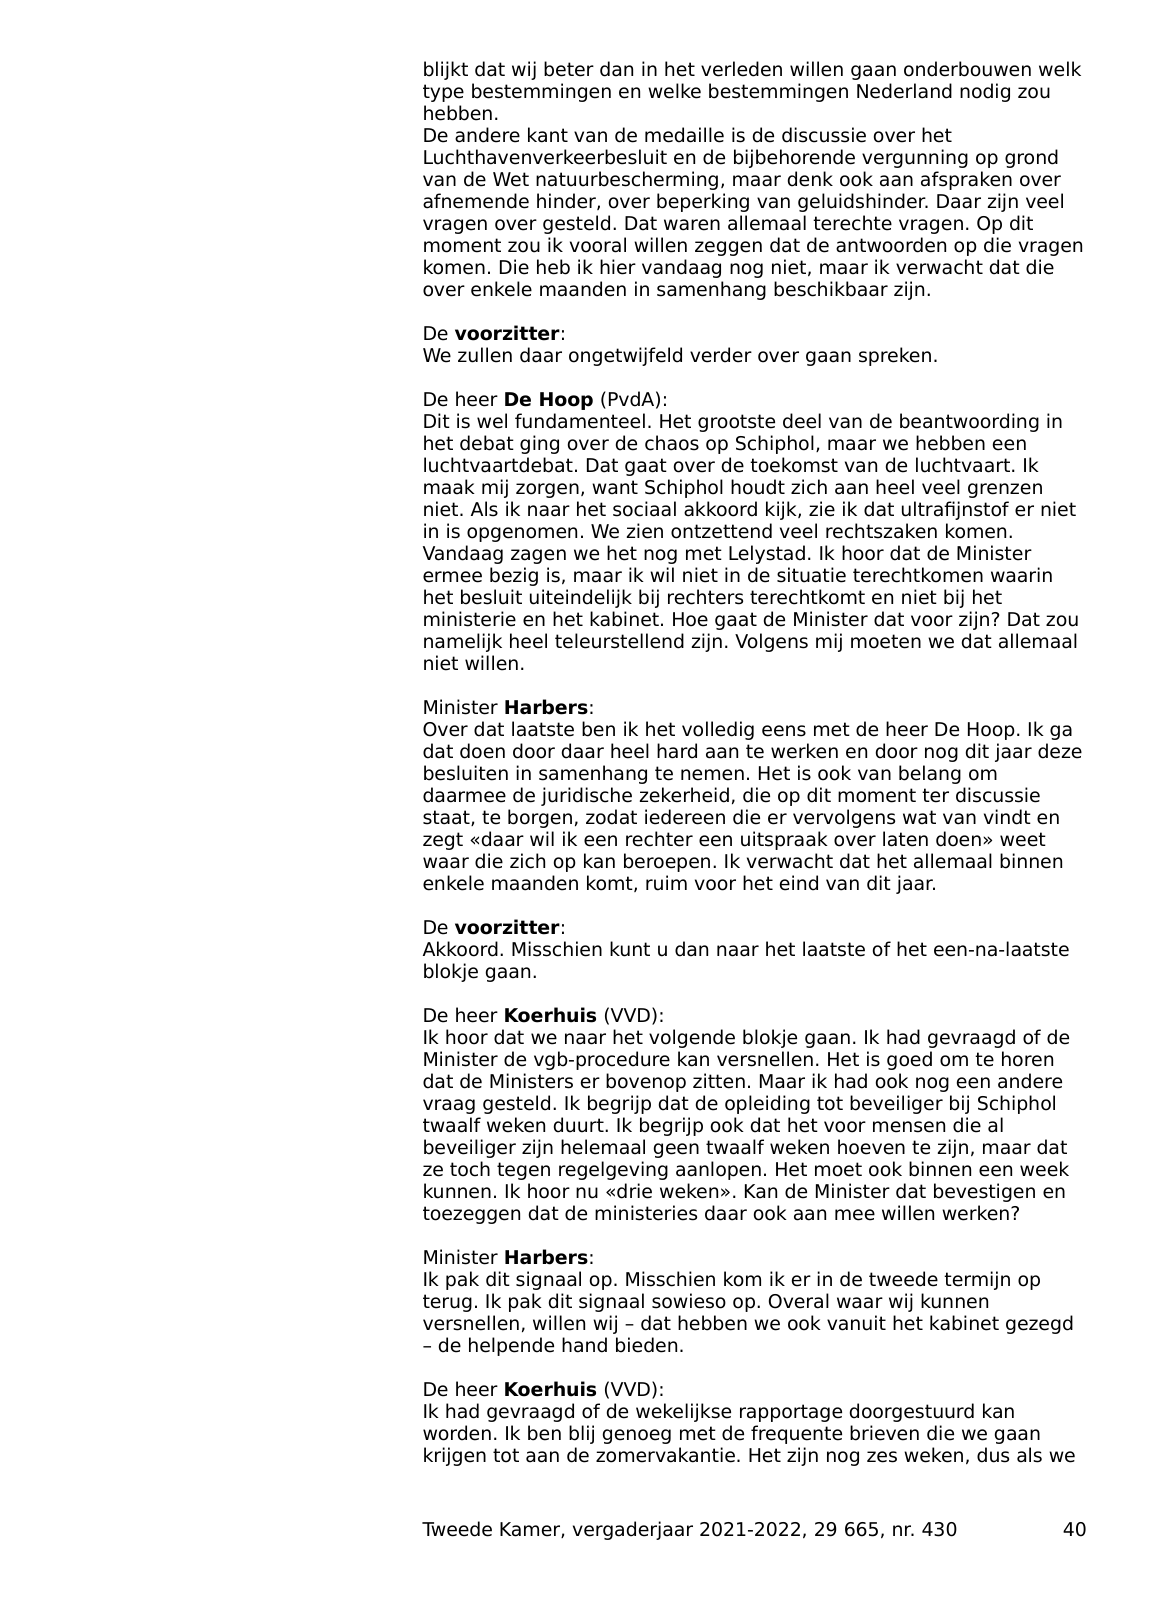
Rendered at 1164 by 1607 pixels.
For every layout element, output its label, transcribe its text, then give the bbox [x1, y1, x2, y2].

text Minister Harbers: [422, 1247, 1087, 1269]
text De andere kant van de medaille is de discussie over het Luchthavenverkeerbesluit en de bijbehorende vergunning op grond van de Wet natuurbescherming, maar denk ook aan afspraken over afnemende hinder, over beperking van geluidshinder. Daar zijn veel vragen over gesteld. Dat waren allemaal terechte vragen. Op dit moment zou ik vooral willen zeggen dat de antwoorden op die vragen komen. Die heb ik hier vandaag nog niet, maar ik verwacht dat die over enkele maanden in samenhang beschikbaar zijn. [422, 125, 1087, 301]
text Ik had gevraagd of de wekelijkse rapportage doorgestuurd kan worden. Ik ben blij genoeg met de frequente brieven die we gaan krijgen tot aan de zomervakantie. Het zijn nog zes weken, dus als we [422, 1401, 1087, 1467]
text Minister Harbers: [422, 697, 1087, 719]
text De voorzitter: [422, 917, 1087, 939]
text De heer Koerhuis (VVD): [422, 1379, 1087, 1401]
text Over dat laatste ben ik het volledig eens met de heer De Hoop. Ik ga dat doen door daar heel hard aan te werken en door nog dit jaar deze besluiten in samenhang te nemen. Het is ook van belang om daarmee de juridische zekerheid, die op dit moment ter discussie staat, te borgen, zodat iedereen die er vervolgens wat van vindt en zegt «daar wil ik een rechter een uitspraak over laten doen» weet waar die zich op kan beroepen. Ik verwacht dat het allemaal binnen enkele maanden komt, ruim voor het eind van dit jaar. [422, 719, 1087, 895]
text Dit is wel fundamenteel. Het grootste deel van de beantwoording in het debat ging over de chaos op Schiphol, maar we hebben een luchtvaartdebat. Dat gaat over de toekomst van de luchtvaart. Ik maak mij zorgen, want Schiphol houdt zich aan heel veel grenzen niet. Als ik naar het sociaal akkoord kijk, zie ik dat ultrafijnstof er niet in is opgenomen. We zien ontzettend veel rechtszaken komen. Vandaag zagen we het nog met Lelystad. Ik hoor dat de Minister ermee bezig is, maar ik wil niet in de situatie terechtkomen waarin het besluit uiteindelijk bij rechters terechtkomt en niet bij het ministerie en het kabinet. Hoe gaat de Minister dat voor zijn? Dat zou namelijk heel teleurstellend zijn. Volgens mij moeten we dat allemaal niet willen. [422, 411, 1087, 675]
text De heer Koerhuis (VVD): [422, 1005, 1087, 1027]
text blijkt dat wij beter dan in het verleden willen gaan onderbouwen welk type bestemmingen en welke bestemmingen Nederland nodig zou hebben. [422, 59, 1087, 125]
text We zullen daar ongetwijfeld verder over gaan spreken. [422, 345, 1087, 367]
text De heer De Hoop (PvdA): [422, 389, 1087, 411]
text De voorzitter: [422, 323, 1087, 345]
text Akkoord. Misschien kunt u dan naar het laatste of het een-na-laatste blokje gaan. [422, 939, 1087, 983]
text Ik pak dit signaal op. Misschien kom ik er in de tweede termijn op terug. Ik pak dit signaal sowieso op. Overal waar wij kunnen versnellen, willen wij – dat hebben we ook vanuit het kabinet gezegd – de helpende hand bieden. [422, 1269, 1087, 1357]
text Ik hoor dat we naar het volgende blokje gaan. Ik had gevraagd of de Minister de vgb-procedure kan versnellen. Het is goed om te horen dat de Ministers er bovenop zitten. Maar ik had ook nog een andere vraag gesteld. Ik begrijp dat de opleiding tot beveiliger bij Schiphol twaalf weken duurt. Ik begrijp ook dat het voor mensen die al beveiliger zijn helemaal geen twaalf weken hoeven te zijn, maar dat ze toch tegen regelgeving aanlopen. Het moet ook binnen een week kunnen. Ik hoor nu «drie weken». Kan de Minister dat bevestigen en toezeggen dat de ministeries daar ook aan mee willen werken? [422, 1027, 1087, 1225]
